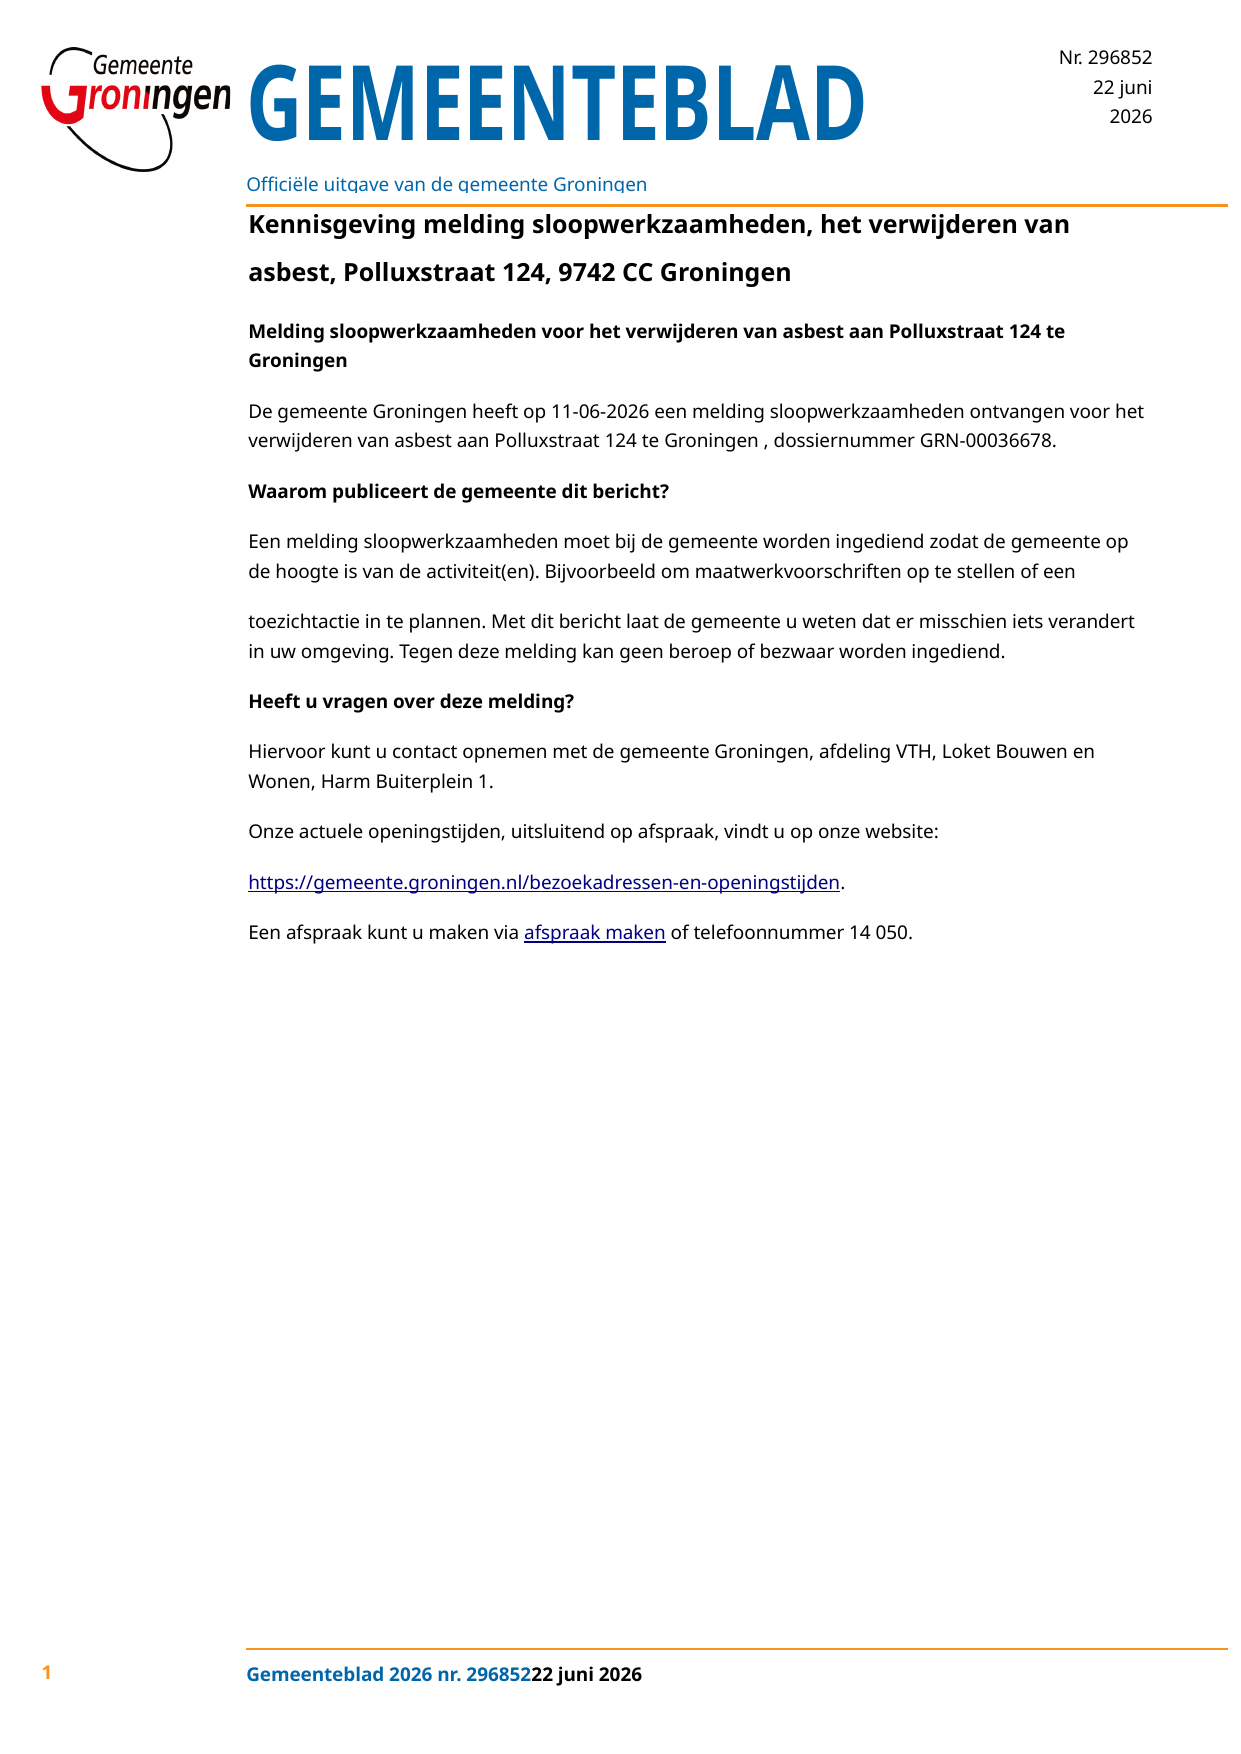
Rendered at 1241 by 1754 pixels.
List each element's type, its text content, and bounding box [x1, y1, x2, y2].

picture [41, 47, 231, 172]
text De gemeente Groningen heeft op 11-06-2026 een melding sloopwerkzaamheden ontvangen voor het verwijderen van asbest aan Polluxstraat 124 te Groningen , dossiernummer GRN-00036678. [248, 398, 1152, 453]
text Onze actuele openingstijden, uitsluitend op afspraak, vindt u op onze website: [248, 819, 1152, 844]
text https://gemeente.groningen.nl/bezoekadressen-en-openingstijden. [248, 869, 1152, 895]
text Een afspraak kunt u maken via afspraak maken of telefoonnummer 14 050. [248, 919, 1152, 945]
text Een melding sloopwerkzaamheden moet bij de gemeente worden ingediend zodat de gemeente op de hoogte is van de activiteit(en). Bijvoorbeeld om maatwerkvoorschriften op te stellen of een [248, 528, 1152, 584]
text Melding sloopwerkzaamheden voor het verwijderen van asbest aan Polluxstraat 124 te Groningen [248, 318, 1152, 373]
text Hiervoor kunt u contact opnemen met de gemeente Groningen, afdeling VTH, Loket Bouwen en Wonen, Harm Buiterplein 1. [248, 739, 1152, 794]
text Waarom publiceert de gemeente dit bericht? [248, 478, 1152, 504]
text Kennisgeving melding sloopwerkzaamheden, het verwijderen van asbest, Polluxstraat 124, 9742 CC Groningen [248, 207, 1152, 288]
text toezichtactie in te plannen. Met dit bericht laat de gemeente u weten dat er misschien iets verandert in uw omgeving. Tegen deze melding kan geen beroep of bezwaar worden ingediend. [248, 608, 1152, 664]
text Heeft u vragen over deze melding? [248, 688, 1152, 714]
